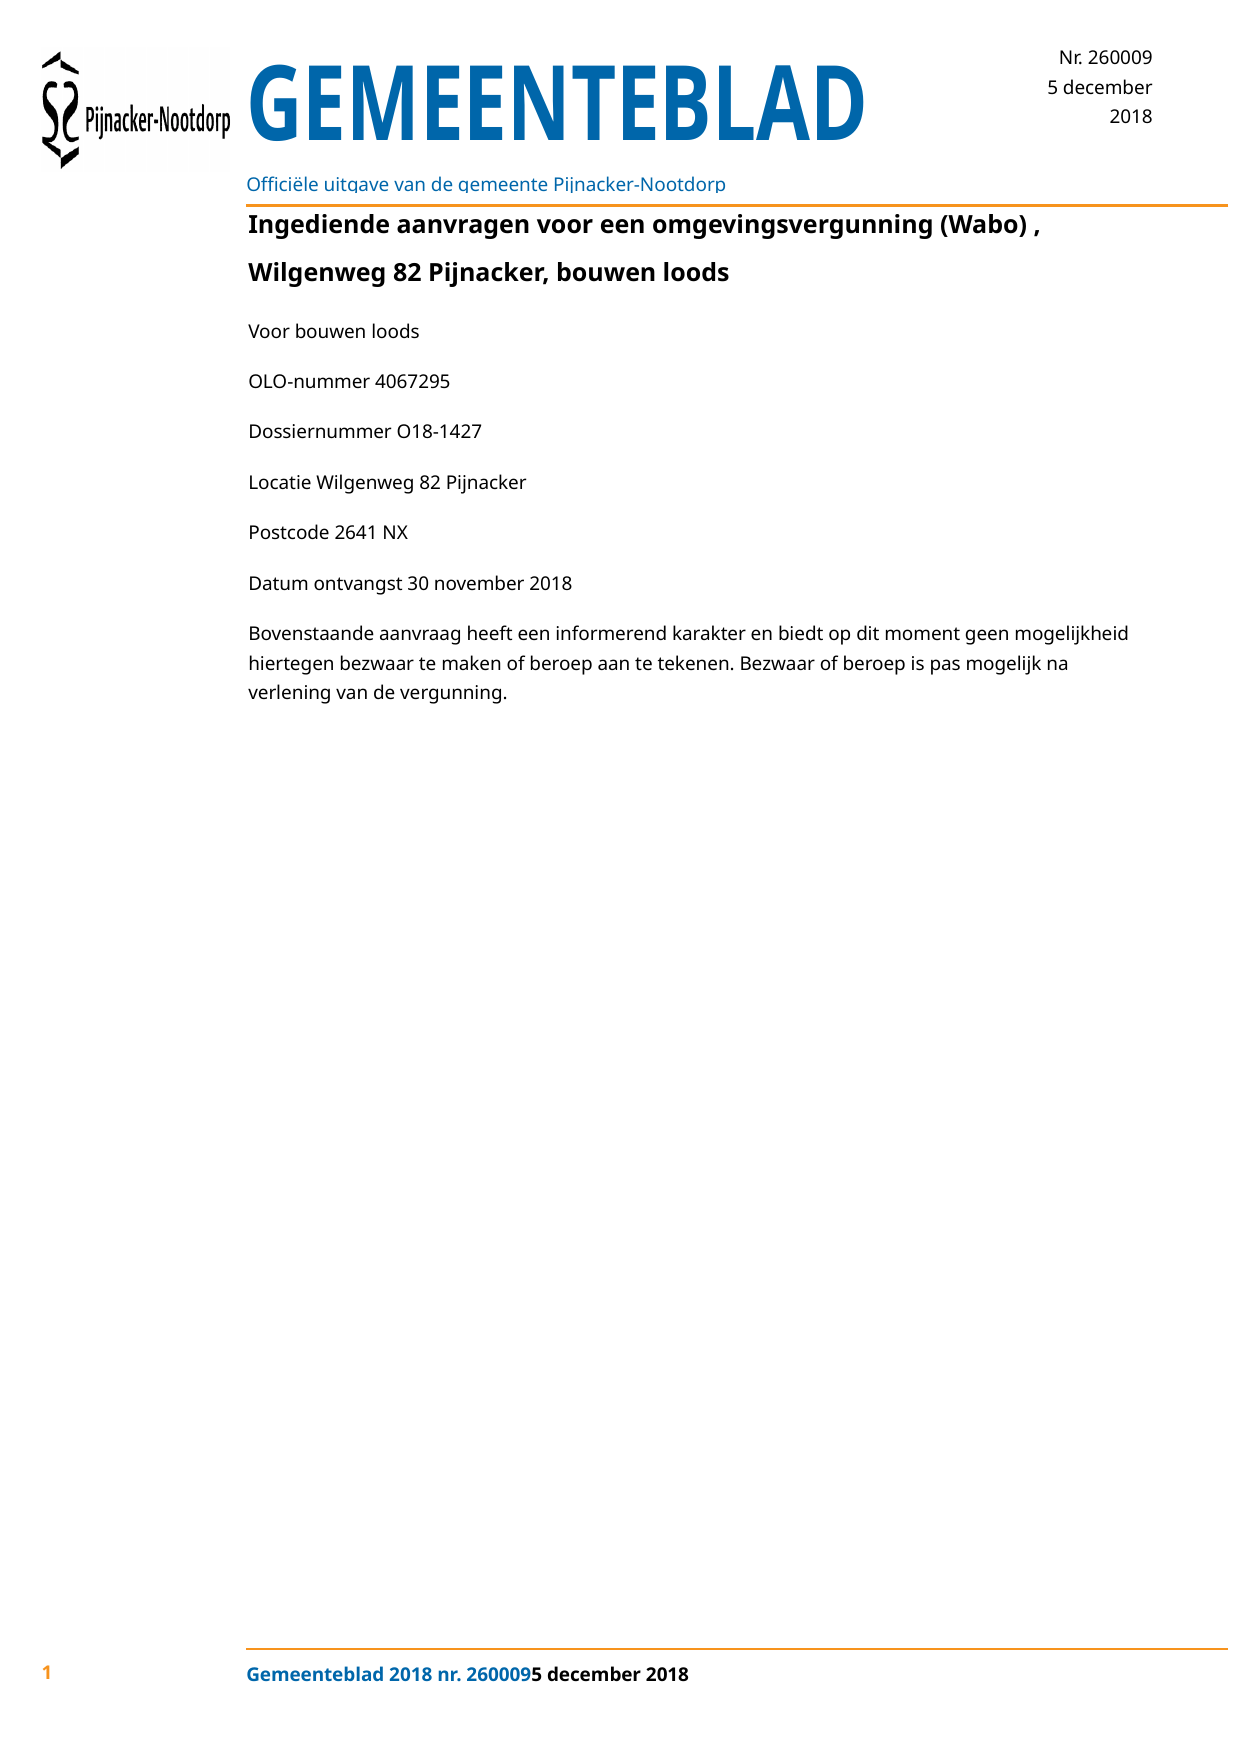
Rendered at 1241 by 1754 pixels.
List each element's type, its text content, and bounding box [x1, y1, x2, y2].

picture [41, 47, 231, 172]
text Voor bouwen loods [248, 318, 1152, 344]
text Ingediende aanvragen voor een omgevingsvergunning (Wabo) , Wilgenweg 82 Pijnacker, bouwen loods [248, 207, 1152, 288]
text Datum ontvangst 30 november 2018 [248, 570, 1152, 596]
text Dossiernummer O18-1427 [248, 419, 1152, 444]
text Locatie Wilgenweg 82 Pijnacker [248, 469, 1152, 495]
text Postcode 2641 NX [248, 519, 1152, 545]
text Bovenstaande aanvraag heeft een informerend karakter en biedt op dit moment geen mogelijkheid hiertegen bezwaar te maken of beroep aan te tekenen. Bezwaar of beroep is pas mogelijk na verlening van de vergunning. [248, 620, 1152, 705]
text OLO-nummer 4067295 [248, 368, 1152, 394]
